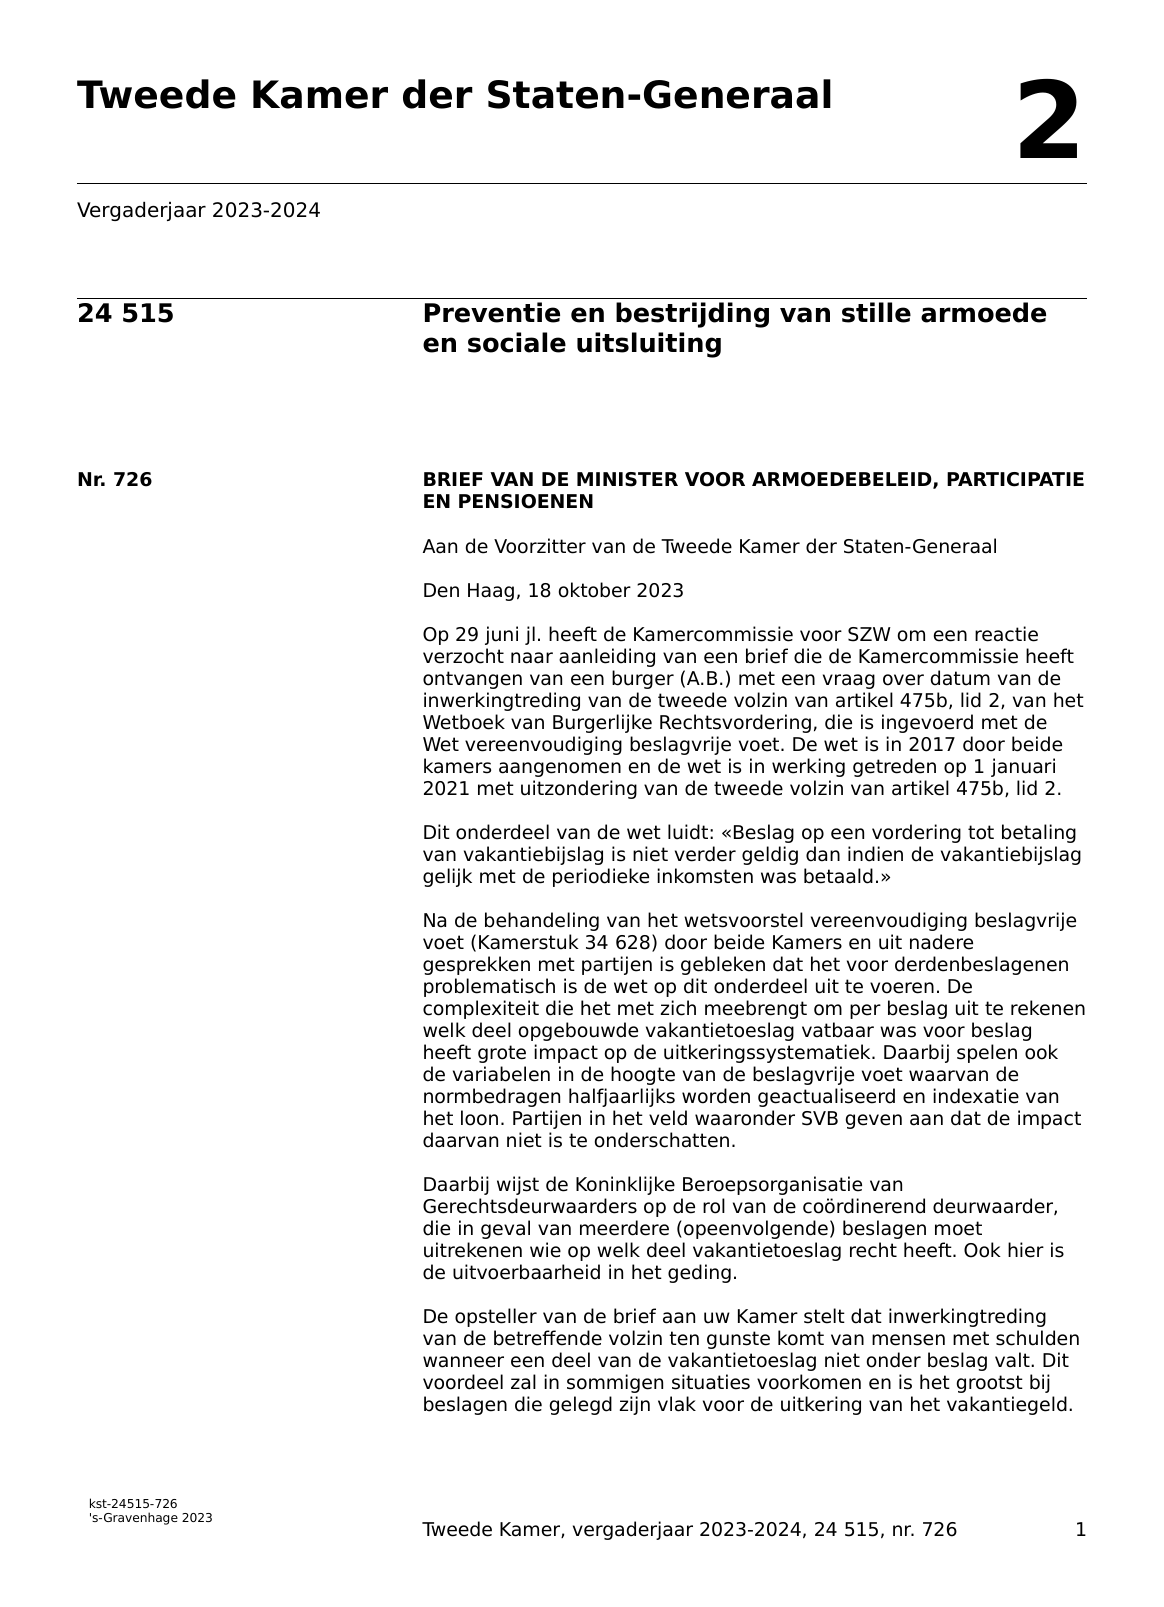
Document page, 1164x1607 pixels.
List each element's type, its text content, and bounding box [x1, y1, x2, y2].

text Na de behandeling van het wetsvoorstel vereenvoudiging beslagvrije voet (Kamerstuk 34 628) door beide Kamers en uit nadere gesprekken met partijen is gebleken dat het voor derdenbeslagenen problematisch is de wet op dit onderdeel uit te voeren. De complexiteit die het met zich meebrengt om per beslag uit te rekenen welk deel opgebouwde vakantietoeslag vatbaar was voor beslag heeft grote impact op de uitkeringssystematiek. Daarbij spelen ook de variabelen in de hoogte van de beslagvrije voet waarvan de normbedragen halfjaarlijks worden geactualiseerd en indexatie van het loon. Partijen in het veld waaronder SVB geven aan dat de impact daarvan niet is te onderschatten. [422, 910, 1087, 1152]
text kst-24515-726 [88, 1497, 323, 1511]
text 's-Gravenhage 2023 [88, 1511, 323, 1525]
subtitle Nr. 726 BRIEF VAN DE MINISTER VOOR ARMOEDEBELEID, PARTICIPATIE EN PENSIOENEN [77, 469, 1087, 513]
text Daarbij wijst de Koninklijke Beroepsorganisatie van Gerechtsdeurwaarders op de rol van de coördinerend deurwaarder, die in geval van meerdere (opeenvolgende) beslagen moet uitrekenen wie op welk deel vakantietoeslag recht heeft. Ook hier is de uitvoerbaarheid in het geding. [422, 1174, 1087, 1284]
table_cell Vergaderjaar 2023-2024 [77, 184, 1087, 298]
table_header Tweede Kamer der Staten-Generaal [77, 59, 886, 183]
text De opsteller van de brief aan uw Kamer stelt dat inwerkingtreding van de betreffende volzin ten gunste komt van mensen met schulden wanneer een deel van de vakantietoeslag niet onder beslag valt. Dit voordeel zal in sommigen situaties voorkomen en is het grootst bij beslagen die gelegd zijn vlak voor de uitkering van het vakantiegeld. [422, 1306, 1087, 1416]
table_header 2 [886, 59, 1087, 183]
text Op 29 juni jl. heeft de Kamercommissie voor SZW om een reactie verzocht naar aanleiding van een brief die de Kamercommissie heeft ontvangen van een burger (A.B.) met een vraag over datum van de inwerkingtreding van de tweede volzin van artikel 475b, lid 2, van het Wetboek van Burgerlijke Rechtsvordering, die is ingevoerd met de Wet vereenvoudiging beslagvrije voet. De wet is in 2017 door beide kamers aangenomen en de wet is in werking getreden op 1 januari 2021 met uitzondering van de tweede volzin van artikel 475b, lid 2. [422, 624, 1087, 800]
text Den Haag, 18 oktober 2023 [422, 580, 1087, 602]
text Aan de Voorzitter van de Tweede Kamer der Staten-Generaal [422, 536, 1087, 557]
text Dit onderdeel van de wet luidt: «Beslag op een vordering tot betaling van vakantiebijslag is niet verder geldig dan indien de vakantiebijslag gelijk met de periodieke inkomsten was betaald.» [422, 822, 1087, 888]
subtitle 24 515 Preventie en bestrijding van stille armoede en sociale uitsluiting [77, 299, 1087, 358]
